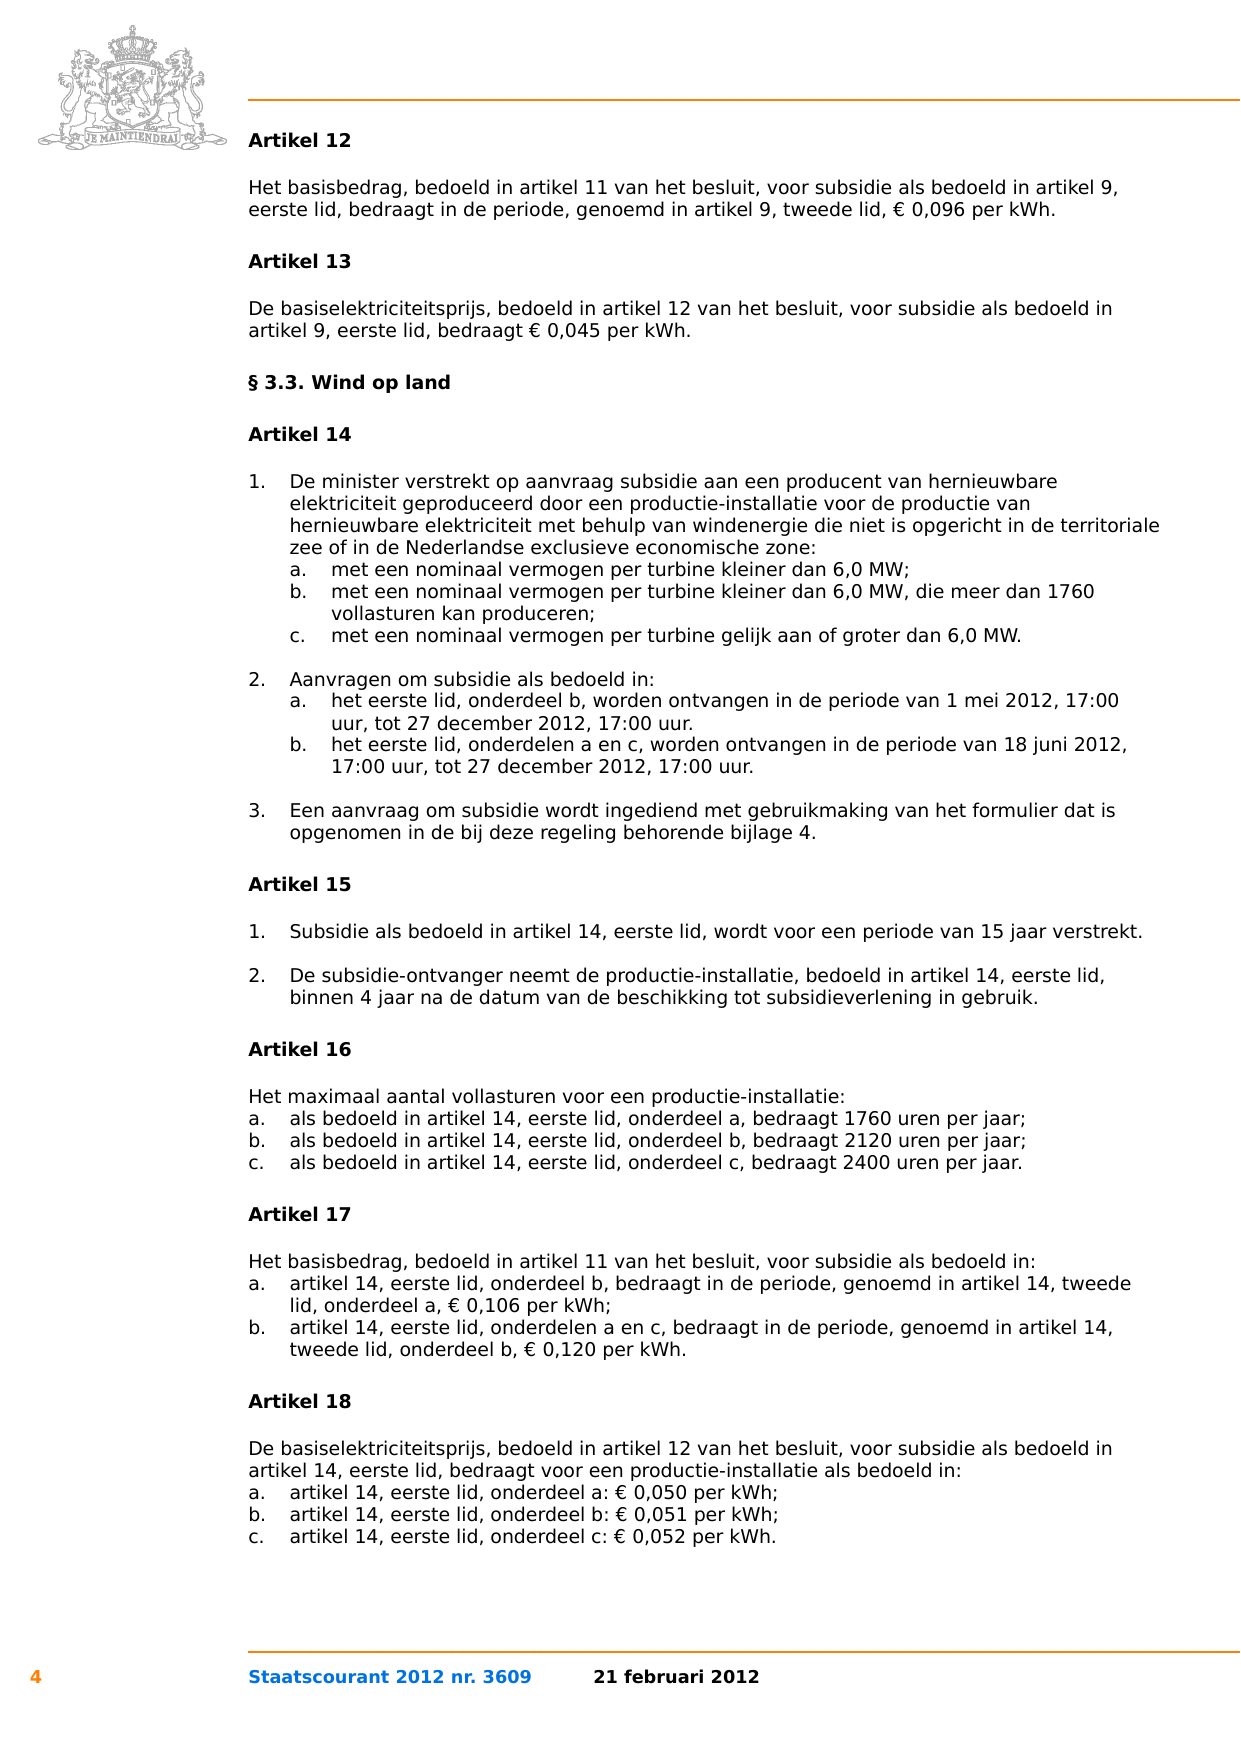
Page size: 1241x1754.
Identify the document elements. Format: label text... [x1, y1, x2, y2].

text 3. Een aanvraag om subsidie wordt ingediend met gebruikmaking van het formulier dat is opgenomen in de bij deze regeling behorende bijlage 4. [248, 800, 1163, 844]
text 2. De subsidie-ontvanger neemt de productie-installatie, bedoeld in artikel 14, eerste lid, binnen 4 jaar na de datum van de beschikking tot subsidieverlening in gebruik. [248, 965, 1163, 1009]
text a. artikel 14, eerste lid, onderdeel b, bedraagt in de periode, genoemd in artikel 14, tweede lid, onderdeel a, € 0,106 per kWh; [248, 1273, 1163, 1317]
subtitle Artikel 13 [248, 251, 1163, 273]
subtitle § 3.3. Wind op land [248, 372, 1163, 394]
text Het basisbedrag, bedoeld in artikel 11 van het besluit, voor subsidie als bedoeld in: [248, 1251, 1163, 1273]
text De basiselektriciteitsprijs, bedoeld in artikel 12 van het besluit, voor subsidie als bedoeld in artikel 14, eerste lid, bedraagt voor een productie-installatie als bedoeld in: [248, 1438, 1163, 1482]
text c. als bedoeld in artikel 14, eerste lid, onderdeel c, bedraagt 2400 uren per jaar. [248, 1152, 1163, 1174]
subtitle Artikel 12 [248, 130, 1163, 152]
text b. artikel 14, eerste lid, onderdelen a en c, bedraagt in de periode, genoemd in artikel 14, tweede lid, onderdeel b, € 0,120 per kWh. [248, 1317, 1163, 1361]
text Het maximaal aantal vollasturen voor een productie-installatie: [248, 1086, 1163, 1108]
text a. artikel 14, eerste lid, onderdeel a: € 0,050 per kWh; [248, 1482, 1163, 1504]
text c. met een nominaal vermogen per turbine gelijk aan of groter dan 6,0 MW. [289, 624, 1163, 647]
text b. het eerste lid, onderdelen a en c, worden ontvangen in de periode van 18 juni 2012, 17:00 uur, tot 27 december 2012, 17:00 uur. [289, 734, 1163, 778]
text c. artikel 14, eerste lid, onderdeel c: € 0,052 per kWh. [248, 1526, 1163, 1548]
picture [38, 25, 227, 150]
subtitle Artikel 17 [248, 1204, 1163, 1226]
text b. artikel 14, eerste lid, onderdeel b: € 0,051 per kWh; [248, 1504, 1163, 1526]
text 1. Subsidie als bedoeld in artikel 14, eerste lid, wordt voor een periode van 15 jaar verstrekt. [248, 921, 1163, 943]
text De basiselektriciteitsprijs, bedoeld in artikel 12 van het besluit, voor subsidie als bedoeld in artikel 9, eerste lid, bedraagt € 0,045 per kWh. [248, 298, 1163, 342]
text a. het eerste lid, onderdeel b, worden ontvangen in de periode van 1 mei 2012, 17:00 uur, tot 27 december 2012, 17:00 uur. [289, 690, 1163, 734]
text b. als bedoeld in artikel 14, eerste lid, onderdeel b, bedraagt 2120 uren per jaar; [248, 1130, 1163, 1152]
subtitle Artikel 16 [248, 1039, 1163, 1061]
text 1. De minister verstrekt op aanvraag subsidie aan een producent van hernieuwbare elektriciteit geproduceerd door een productie-installatie voor de productie van hernieuwbare elektriciteit met behulp van windenergie die niet is opgericht in de territoriale zee of in de Nederlandse exclusieve economische zone: [248, 471, 1163, 559]
subtitle Artikel 15 [248, 874, 1163, 896]
subtitle Artikel 18 [248, 1391, 1163, 1413]
text Het basisbedrag, bedoeld in artikel 11 van het besluit, voor subsidie als bedoeld in artikel 9, eerste lid, bedraagt in de periode, genoemd in artikel 9, tweede lid, € 0,096 per kWh. [248, 177, 1163, 221]
text b. met een nominaal vermogen per turbine kleiner dan 6,0 MW, die meer dan 1760 vollasturen kan produceren; [289, 581, 1163, 624]
subtitle Artikel 14 [248, 424, 1163, 446]
text a. als bedoeld in artikel 14, eerste lid, onderdeel a, bedraagt 1760 uren per jaar; [248, 1108, 1163, 1130]
text 2. Aanvragen om subsidie als bedoeld in: [248, 668, 1163, 690]
text a. met een nominaal vermogen per turbine kleiner dan 6,0 MW; [289, 559, 1163, 581]
